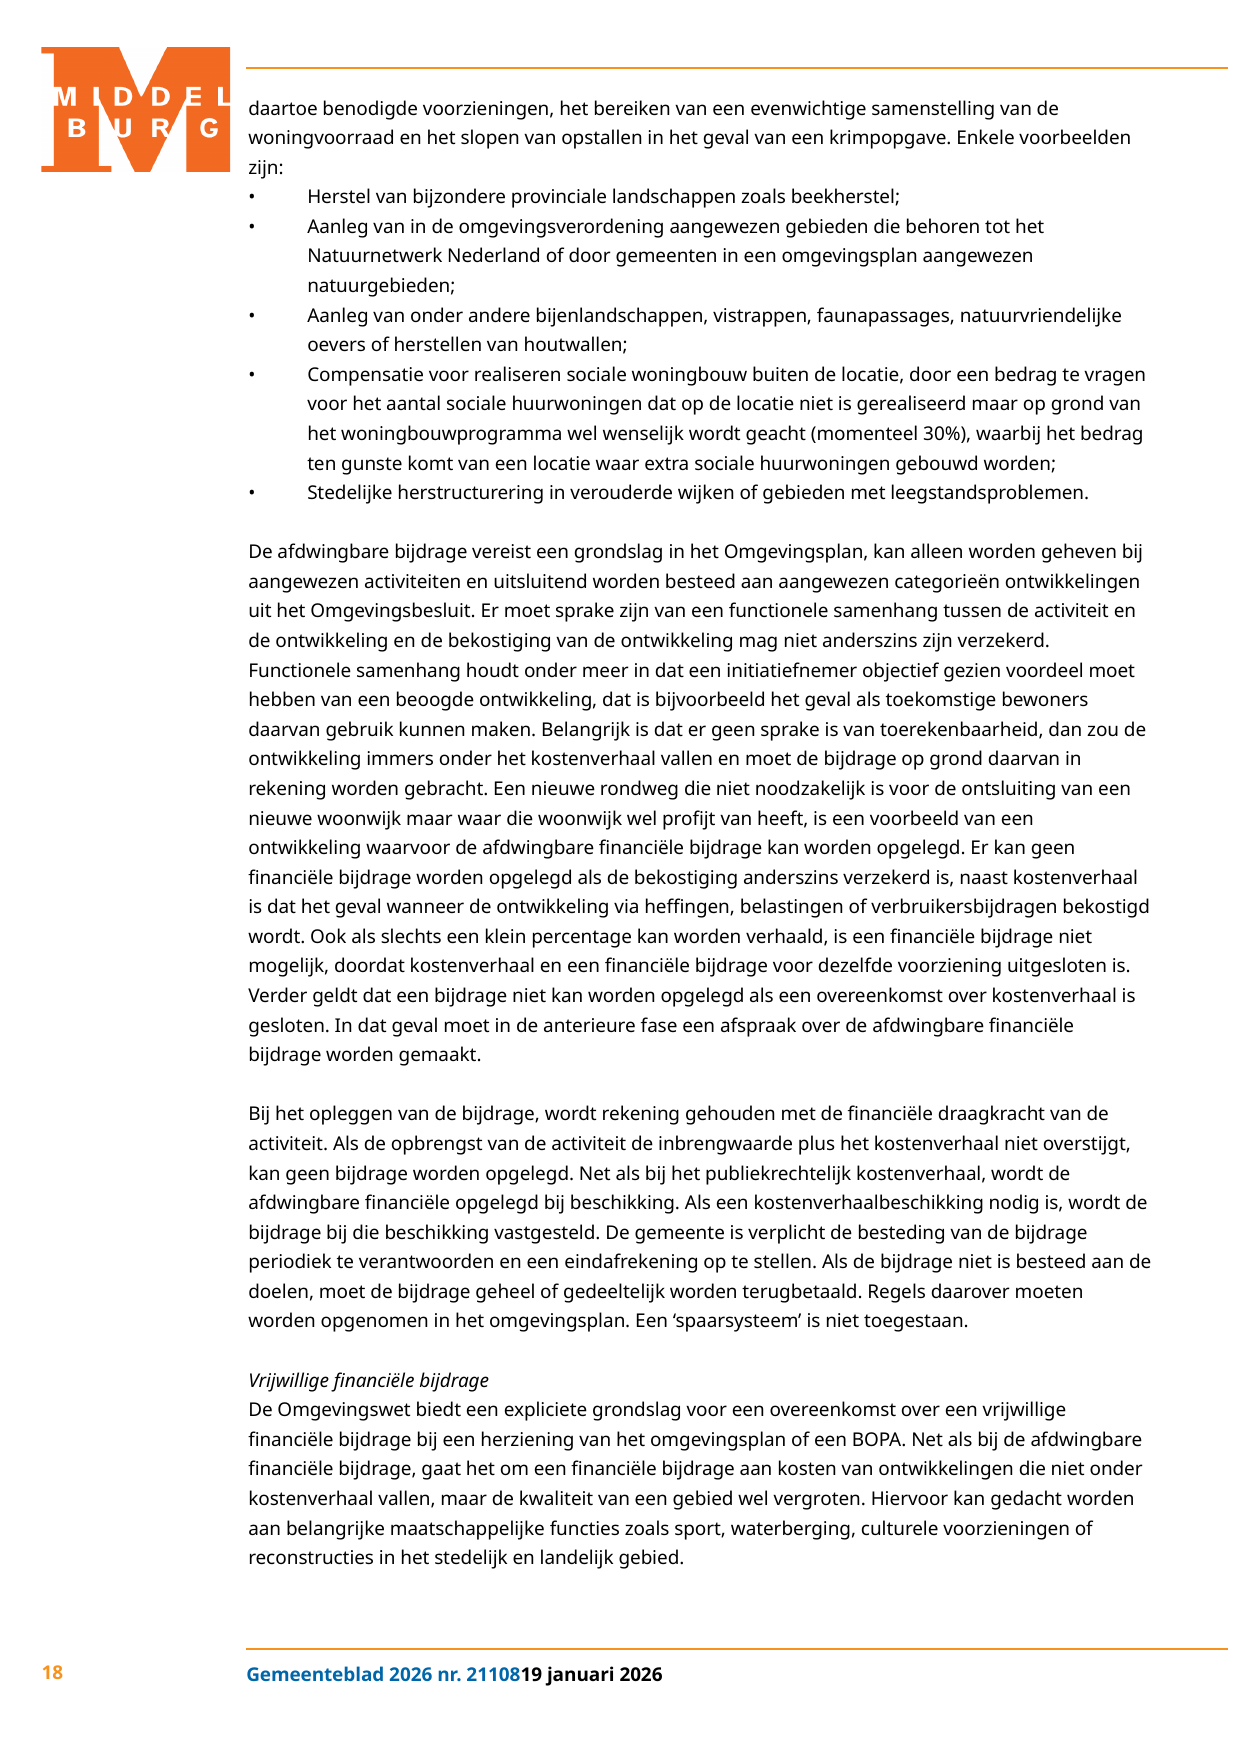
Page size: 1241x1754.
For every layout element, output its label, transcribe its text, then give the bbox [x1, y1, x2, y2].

list Aanleg van onder andere bijenlandschappen, vistrappen, faunapassages, natuurvriendelijke oevers of herstellen van houtwallen; [248, 302, 1152, 357]
list Stedelijke herstructurering in verouderde wijken of gebieden met leegstandsproblemen. [248, 479, 1152, 505]
text De afdwingbare bijdrage vereist een grondslag in het Omgevingsplan, kan alleen worden geheven bij aangewezen activiteiten en uitsluitend worden besteed aan aangewezen categorieën ontwikkelingen uit het Omgevingsbesluit. Er moet sprake zijn van een functionele samenhang tussen de activiteit en de ontwikkeling en de bekostiging van de ontwikkeling mag niet anderszins zijn verzekerd. Functionele samenhang houdt onder meer in dat een initiatiefnemer objectief gezien voordeel moet hebben van een beoogde ontwikkeling, dat is bijvoorbeeld het geval als toekomstige bewoners daarvan gebruik kunnen maken. Belangrijk is dat er geen sprake is van toerekenbaarheid, dan zou de ontwikkeling immers onder het kostenverhaal vallen en moet de bijdrage op grond daarvan in rekening worden gebracht. Een nieuwe rondweg die niet noodzakelijk is voor de ontsluiting van een nieuwe woonwijk maar waar die woonwijk wel profijt van heeft, is een voorbeeld van een ontwikkeling waarvoor de afdwingbare financiële bijdrage kan worden opgelegd. Er kan geen financiële bijdrage worden opgelegd als de bekostiging anderszins verzekerd is, naast kostenverhaal is dat het geval wanneer de ontwikkeling via heffingen, belastingen of verbruikersbijdragen bekostigd wordt. Ook als slechts een klein percentage kan worden verhaald, is een financiële bijdrage niet mogelijk, doordat kostenverhaal en een financiële bijdrage voor dezelfde voorziening uitgesloten is. Verder geldt dat een bijdrage niet kan worden opgelegd als een overeenkomst over kostenverhaal is gesloten. In dat geval moet in de anterieure fase een afspraak over de afdwingbare financiële bijdrage worden gemaakt. [248, 538, 1152, 1067]
list Compensatie voor realiseren sociale woningbouw buiten de locatie, door een bedrag te vragen voor het aantal sociale huurwoningen dat op de locatie niet is gerealiseerd maar op grond van het woningbouwprogramma wel wenselijk wordt geacht (momenteel 30%), waarbij het bedrag ten gunste komt van een locatie waar extra sociale huurwoningen gebouwd worden; [248, 361, 1152, 476]
text De Omgevingswet biedt een expliciete grondslag voor een overeenkomst over een vrijwillige financiële bijdrage bij een herziening van het omgevingsplan of een BOPA. Net als bij de afdwingbare financiële bijdrage, gaat het om een financiële bijdrage aan kosten van ontwikkelingen die niet onder kostenverhaal vallen, maar de kwaliteit van een gebied wel vergroten. Hiervoor kan gedacht worden aan belangrijke maatschappelijke functies zoals sport, waterberging, culturele voorzieningen of reconstructies in het stedelijk en landelijk gebied. [248, 1396, 1152, 1570]
text Vrijwillige financiële bijdrage [248, 1367, 1152, 1393]
list Aanleg van in de omgevingsverordening aangewezen gebieden die behoren tot het Natuurnetwerk Nederland of door gemeenten in een omgevingsplan aangewezen natuurgebieden; [248, 213, 1152, 298]
list Herstel van bijzondere provinciale landschappen zoals beekherstel; [248, 183, 1152, 209]
text daartoe benodigde voorzieningen, het bereiken van een evenwichtige samenstelling van de woningvoorraad en het slopen van opstallen in het geval van een krimpopgave. Enkele voorbeelden zijn: [248, 95, 1152, 180]
picture [41, 47, 231, 172]
text Bij het opleggen van de bijdrage, wordt rekening gehouden met de financiële draagkracht van de activiteit. Als de opbrengst van de activiteit de inbrengwaarde plus het kostenverhaal niet overstijgt, kan geen bijdrage worden opgelegd. Net als bij het publiekrechtelijk kostenverhaal, wordt de afdwingbare financiële opgelegd bij beschikking. Als een kostenverhaalbeschikking nodig is, wordt de bijdrage bij die beschikking vastgesteld. De gemeente is verplicht de besteding van de bijdrage periodiek te verantwoorden en een eindafrekening op te stellen. Als de bijdrage niet is besteed aan de doelen, moet de bijdrage geheel of gedeeltelijk worden terugbetaald. Regels daarover moeten worden opgenomen in het omgevingsplan. Een ‘spaarsysteem’ is niet toegestaan. [248, 1101, 1152, 1333]
